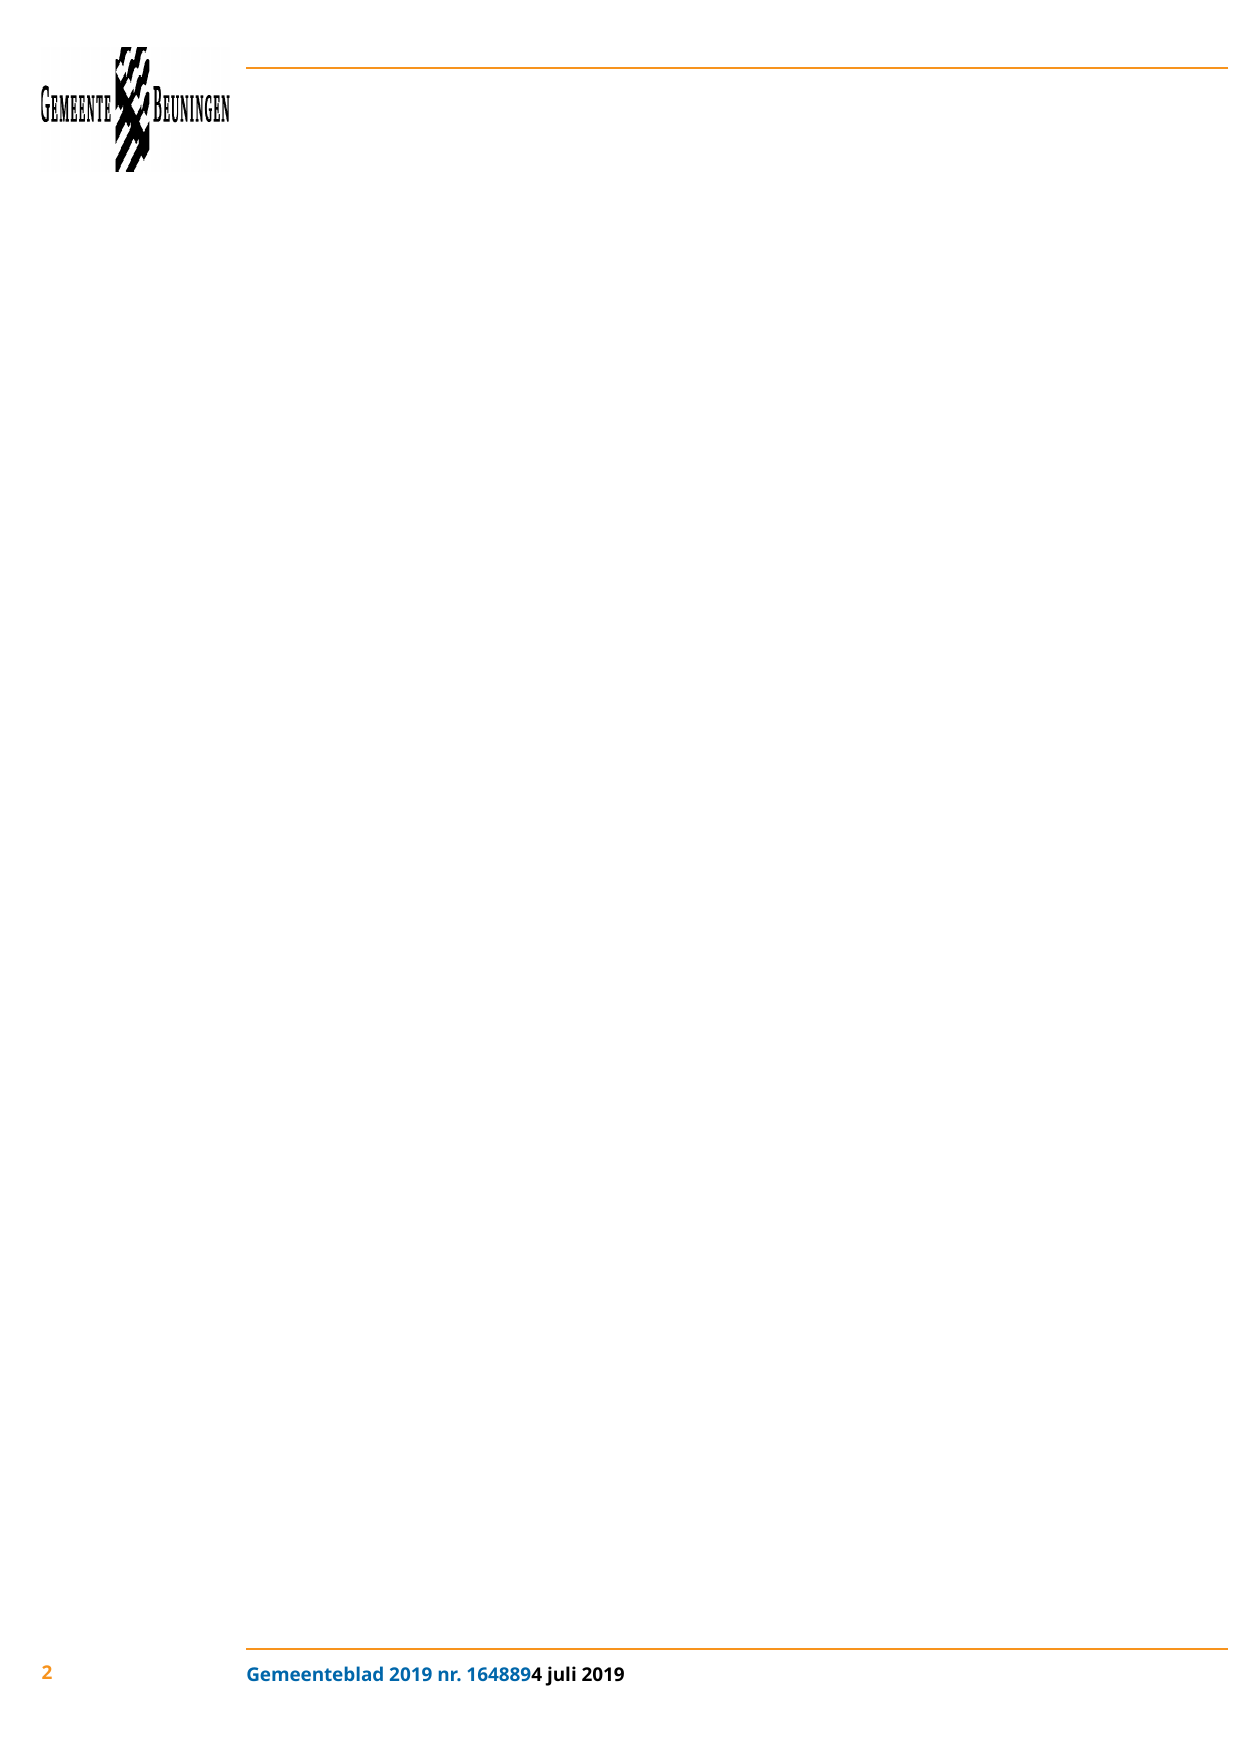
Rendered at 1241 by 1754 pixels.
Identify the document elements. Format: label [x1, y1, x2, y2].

picture [41, 47, 231, 172]
